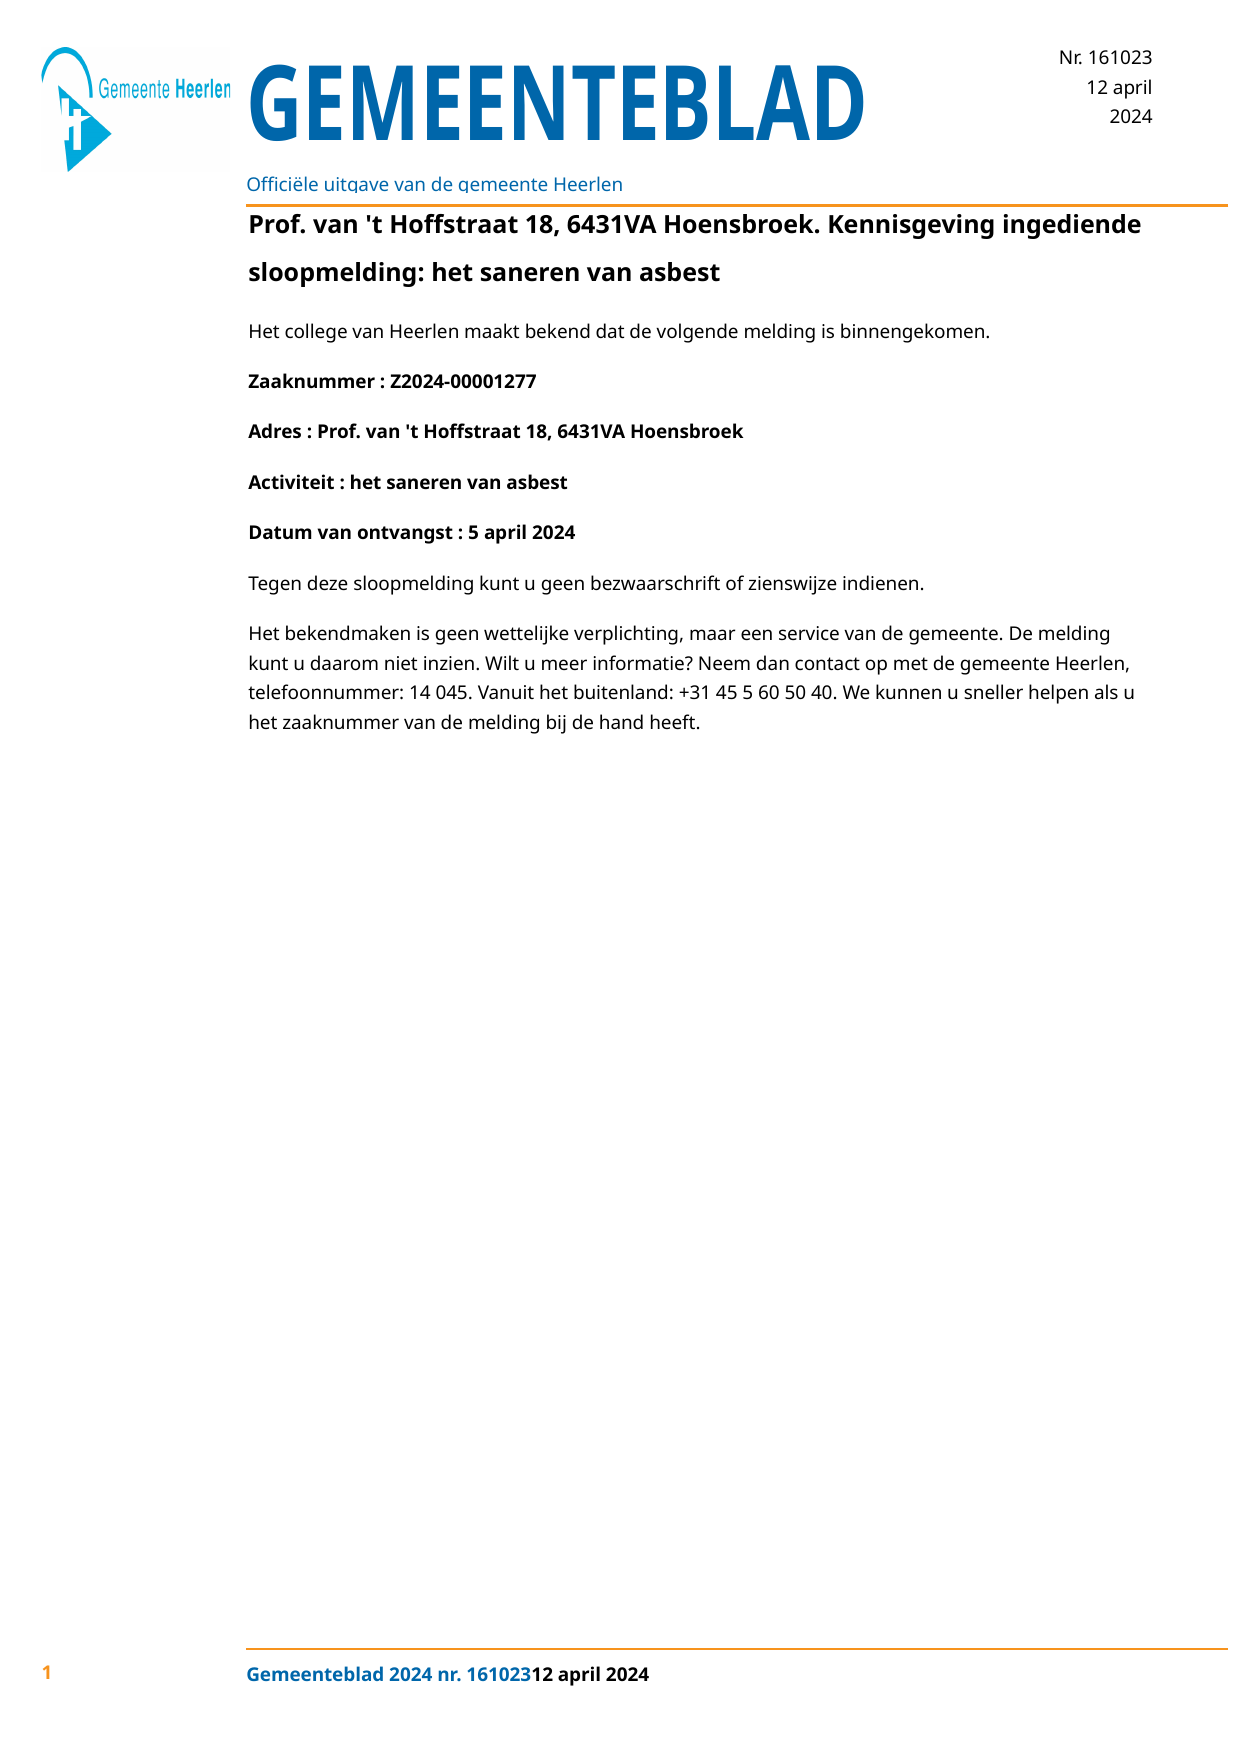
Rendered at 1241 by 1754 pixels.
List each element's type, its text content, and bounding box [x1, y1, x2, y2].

text Activiteit : het saneren van asbest [248, 469, 1152, 495]
text Datum van ontvangst : 5 april 2024 [248, 519, 1152, 545]
text Het bekendmaken is geen wettelijke verplichting, maar een service van de gemeente. De melding kunt u daarom niet inzien. Wilt u meer informatie? Neem dan contact op met de gemeente Heerlen, telefoonnummer: 14 045. Vanuit het buitenland: +31 45 5 60 50 40. We kunnen u sneller helpen als u het zaaknummer van de melding bij de hand heeft. [248, 620, 1152, 735]
text Prof. van 't Hoffstraat 18, 6431VA Hoensbroek. Kennisgeving ingediende sloopmelding: het saneren van asbest [248, 207, 1152, 288]
picture [41, 47, 59, 70]
picture [41, 47, 231, 172]
text Het college van Heerlen maakt bekend dat de volgende melding is binnengekomen. [248, 318, 1152, 344]
text Tegen deze sloopmelding kunt u geen bezwaarschrift of zienswijze indienen. [248, 570, 1152, 596]
text Adres : Prof. van 't Hoffstraat 18, 6431VA Hoensbroek [248, 419, 1152, 444]
text Zaaknummer : Z2024-00001277 [248, 368, 1152, 394]
